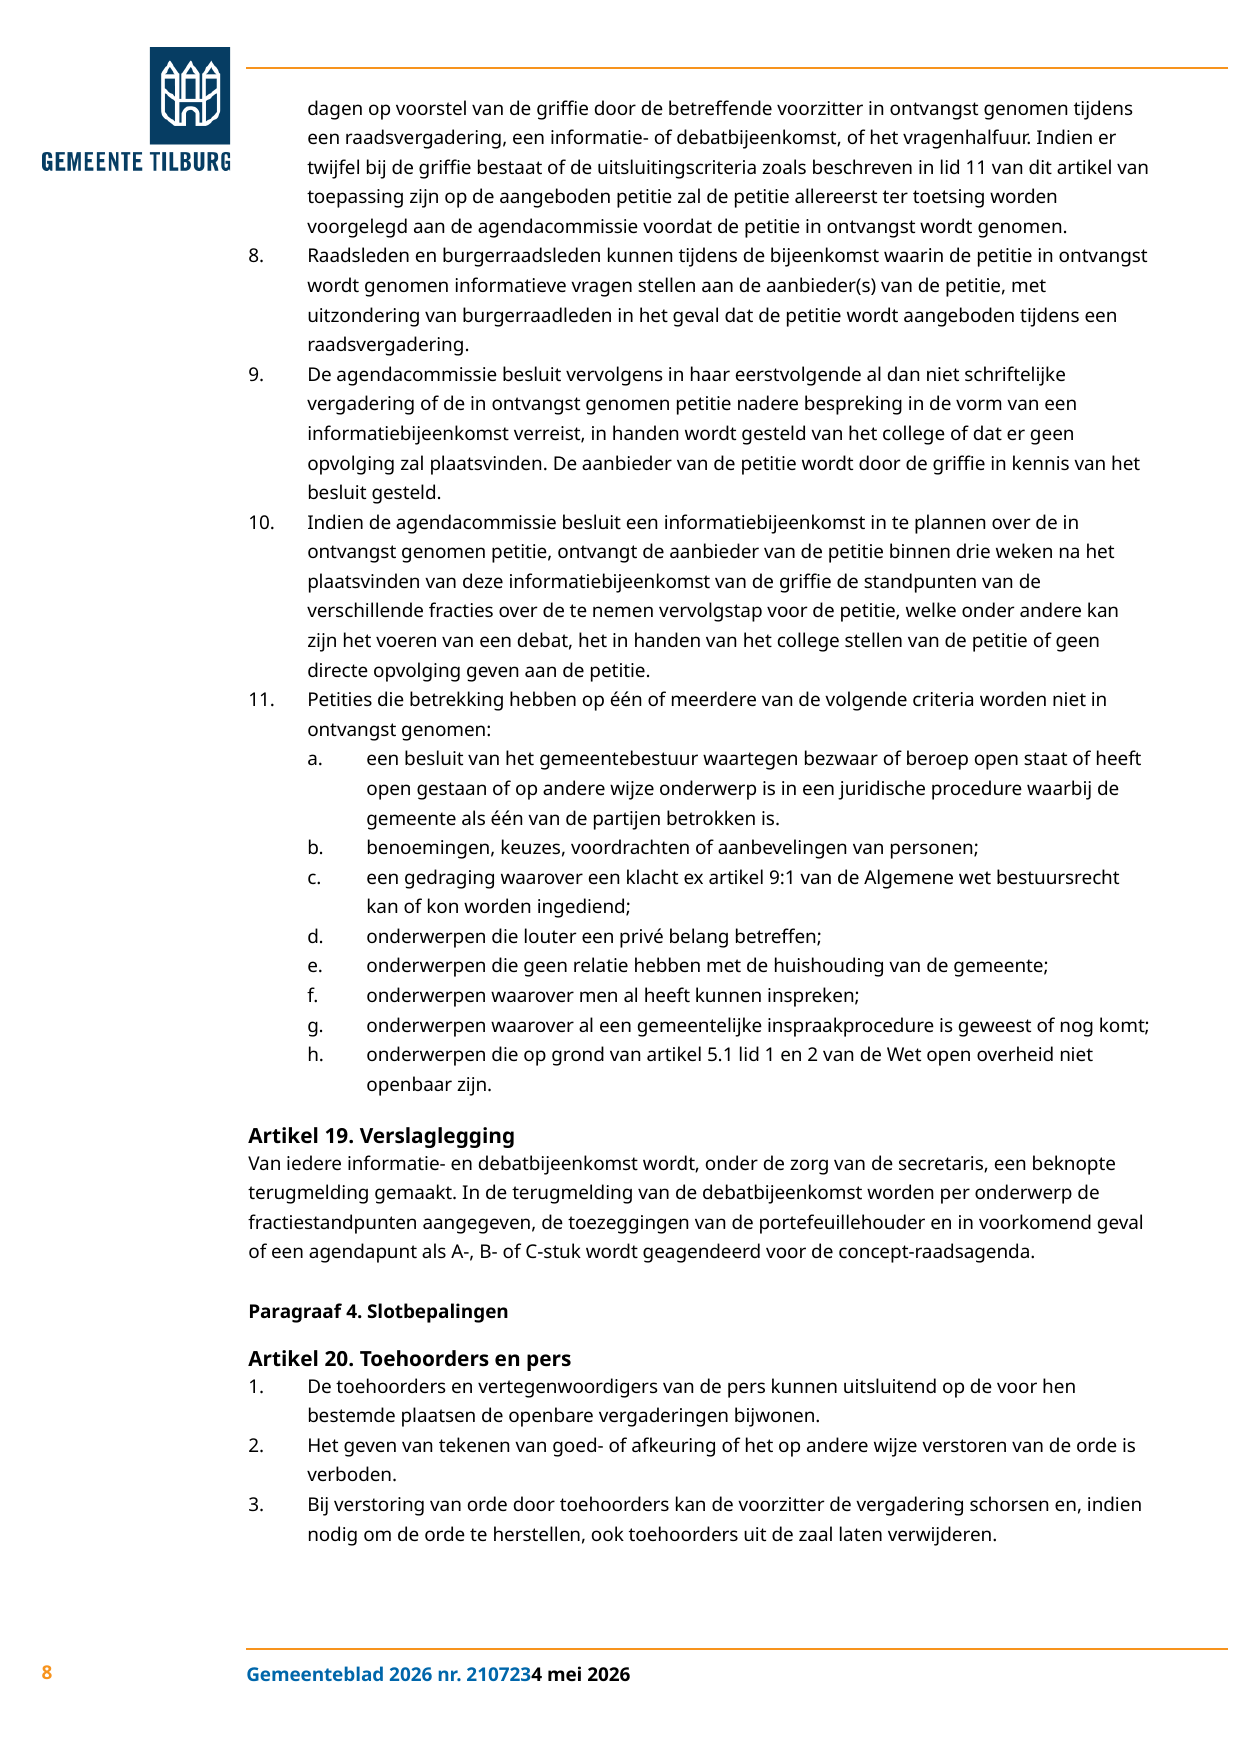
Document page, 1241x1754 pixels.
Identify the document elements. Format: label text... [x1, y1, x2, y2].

list een besluit van het gemeentebestuur waartegen bezwaar of beroep open staat of heeft open gestaan of op andere wijze onderwerp is in een juridische procedure waarbij de gemeente als één van de partijen betrokken is. [307, 746, 1152, 831]
text Artikel 19. Verslaglegging [248, 1121, 1152, 1150]
list onderwerpen die louter een privé belang betreffen; [307, 923, 1152, 949]
list dagen op voorstel van de griffie door de betreffende voorzitter in ontvangst genomen tijdens een raadsvergadering, een informatie- of debatbijeenkomst, of het vragenhalfuur. Indien er twijfel bij de griffie bestaat of de uitsluitingscriteria zoals beschreven in lid 11 van dit artikel van toepassing zijn op de aangeboden petitie zal de petitie allereerst ter toetsing worden voorgelegd aan de agendacommissie voordat de petitie in ontvangst wordt genomen. [248, 95, 1152, 239]
list benoemingen, keuzes, voordrachten of aanbevelingen van personen; [307, 834, 1152, 860]
list Petities die betrekking hebben op één of meerdere van de volgende criteria worden niet in ontvangst genomen: [248, 686, 1152, 742]
text Van iedere informatie- en debatbijeenkomst wordt, onder de zorg van de secretaris, een beknopte terugmelding gemaakt. In de terugmelding van de debatbijeenkomst worden per onderwerp de fractiestandpunten aangegeven, de toezeggingen van de portefeuillehouder en in voorkomend geval of een agendapunt als A-, B- of C-stuk wordt geagendeerd voor de concept-raadsagenda. [248, 1150, 1152, 1264]
text Paragraaf 4. Slotbepalingen [248, 1298, 1152, 1323]
list onderwerpen waarover al een gemeentelijke inspraakprocedure is geweest of nog komt; [307, 1012, 1152, 1038]
list Het geven van tekenen van goed- of afkeuring of het op andere wijze verstoren van de orde is verboden. [248, 1432, 1152, 1487]
text Artikel 20. Toehoorders en pers [248, 1344, 1152, 1373]
list De agendacommissie besluit vervolgens in haar eerstvolgende al dan niet schriftelijke vergadering of de in ontvangst genomen petitie nadere bespreking in de vorm van een informatiebijeenkomst verreist, in handen wordt gesteld van het college of dat er geen opvolging zal plaatsvinden. De aanbieder van de petitie wordt door de griffie in kennis van het besluit gesteld. [248, 361, 1152, 505]
picture [41, 47, 231, 172]
list Bij verstoring van orde door toehoorders kan de voorzitter de vergadering schorsen en, indien nodig om de orde te herstellen, ook toehoorders uit de zaal laten verwijderen. [248, 1491, 1152, 1546]
list onderwerpen die geen relatie hebben met de huishouding van de gemeente; [307, 953, 1152, 978]
list De toehoorders en vertegenwoordigers van de pers kunnen uitsluitend op de voor hen bestemde plaatsen de openbare vergaderingen bijwonen. [248, 1373, 1152, 1428]
list onderwerpen waarover men al heeft kunnen inspreken; [307, 982, 1152, 1008]
list een gedraging waarover een klacht ex artikel 9:1 van de Algemene wet bestuursrecht kan of kon worden ingediend; [307, 864, 1152, 919]
list Raadsleden en burgerraadsleden kunnen tijdens de bijeenkomst waarin de petitie in ontvangst wordt genomen informatieve vragen stellen aan de aanbieder(s) van de petitie, met uitzondering van burgerraadleden in het geval dat de petitie wordt aangeboden tijdens een raadsvergadering. [248, 243, 1152, 357]
list onderwerpen die op grond van artikel 5.1 lid 1 en 2 van de Wet open overheid niet openbaar zijn. [307, 1041, 1152, 1097]
list Indien de agendacommissie besluit een informatiebijeenkomst in te plannen over de in ontvangst genomen petitie, ontvangt de aanbieder van de petitie binnen drie weken na het plaatsvinden van deze informatiebijeenkomst van de griffie de standpunten van de verschillende fracties over de te nemen vervolgstap voor de petitie, welke onder andere kan zijn het voeren van een debat, het in handen van het college stellen van de petitie of geen directe opvolging geven aan de petitie. [248, 509, 1152, 683]
